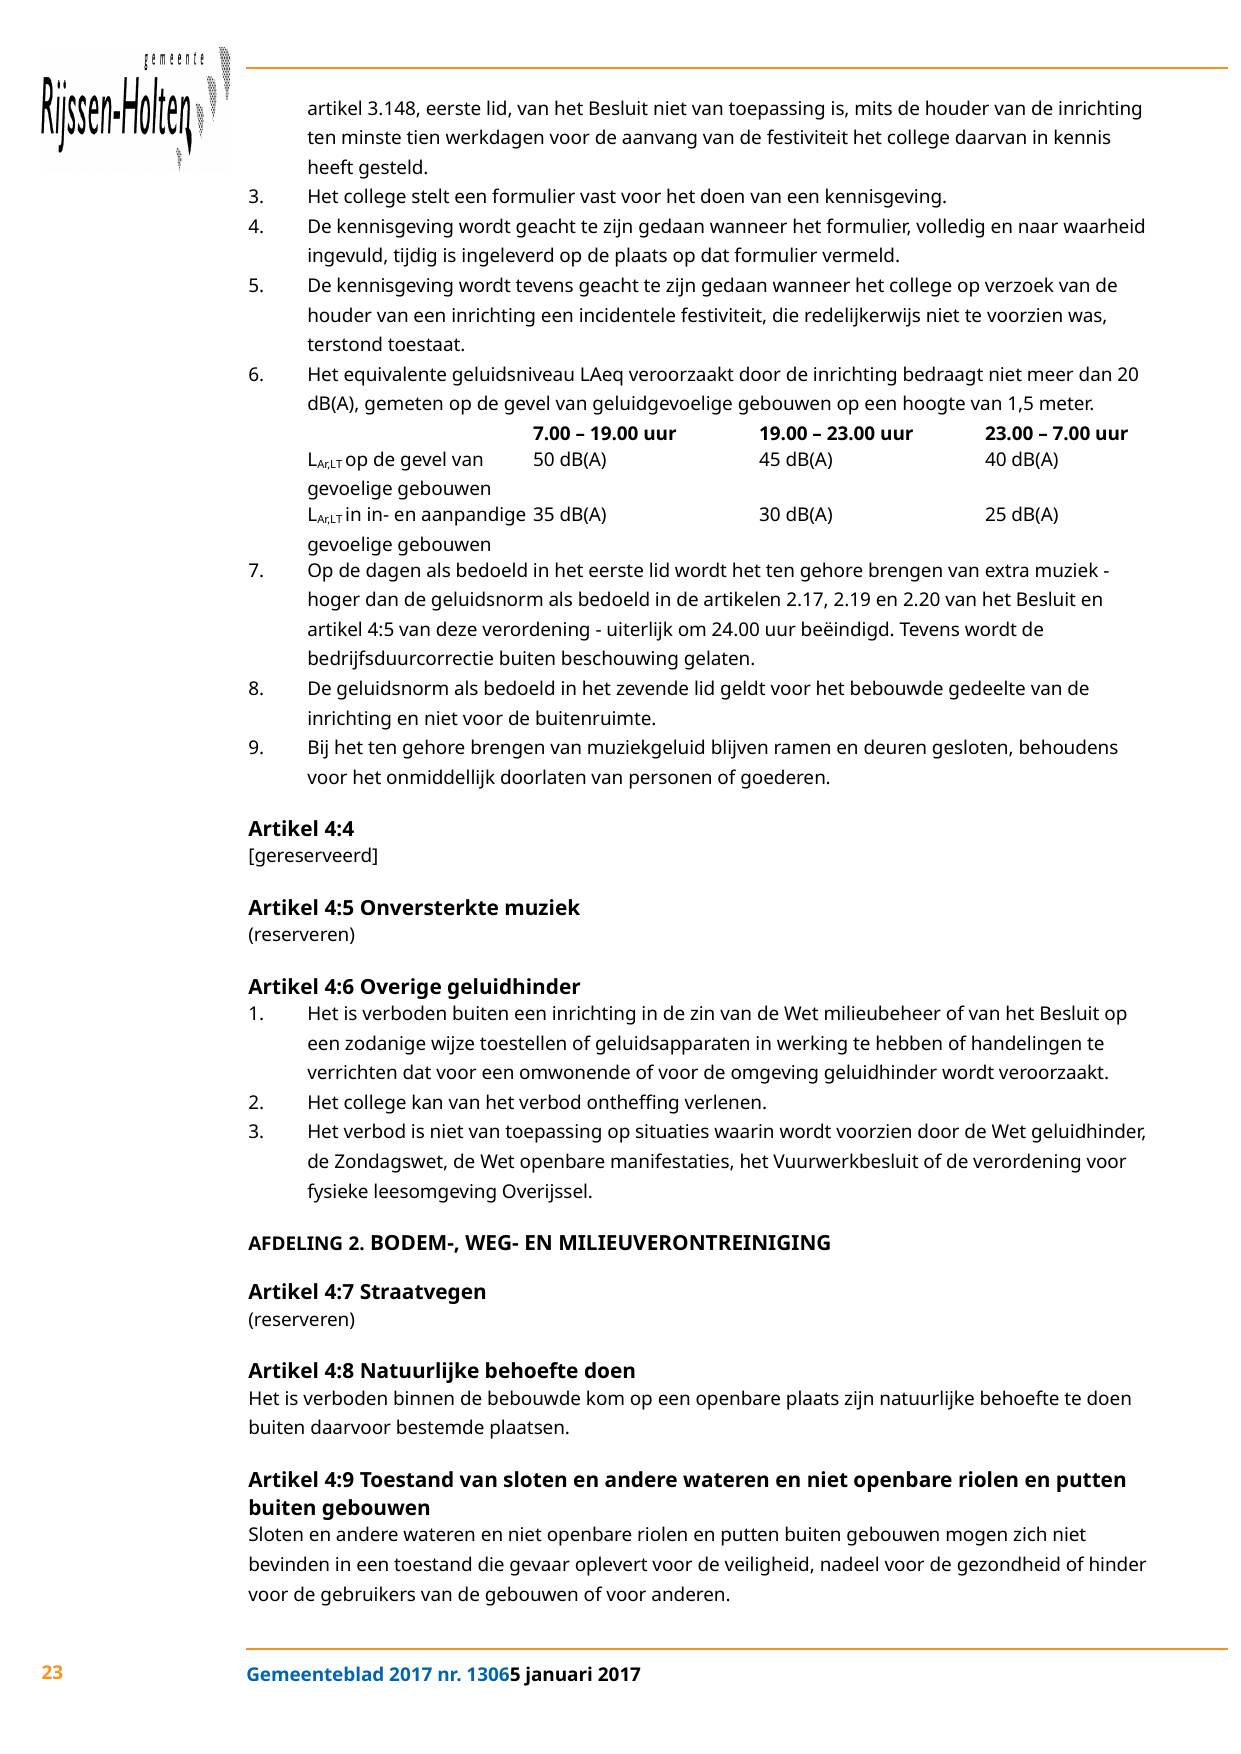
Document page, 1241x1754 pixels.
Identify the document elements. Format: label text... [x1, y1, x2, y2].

text Het is verboden binnen de bebouwde kom op een openbare plaats zijn natuurlijke behoefte te doen buiten daarvoor bestemde plaatsen. [248, 1385, 1152, 1440]
table_cell 50 dB(A) [533, 446, 759, 501]
picture [41, 47, 231, 172]
text AFDELING 2. BODEM-, WEG- EN MILIEUVERONTREINIGING [248, 1228, 1152, 1257]
table_header 7.00 – 19.00 uur [533, 420, 759, 446]
table_header 23.00 – 7.00 uur [985, 420, 1211, 446]
text (reserveren) [248, 1306, 1152, 1332]
text Artikel 4:4 [248, 814, 1152, 843]
text Artikel 4:7 Straatvegen [248, 1277, 1152, 1306]
table_cell 40 dB(A) [985, 446, 1211, 501]
text (reserveren) [248, 922, 1152, 947]
table_cell 25 dB(A) [985, 501, 1211, 557]
table_header 19.00 – 23.00 uur [759, 420, 985, 446]
list Het is verboden buiten een inrichting in de zin van de Wet milieubeheer of van het Besluit op een zodanige wijze toestellen of geluidsapparaten in werking te hebben of handelingen te verrichten dat voor een omwonende of voor de omgeving geluidhinder wordt veroorzaakt. [248, 1000, 1152, 1085]
list artikel 3.148, eerste lid, van het Besluit niet van toepassing is, mits de houder van de inrichting ten minste tien werkdagen voor de aanvang van de festiviteit het college daarvan in kennis heeft gesteld. [248, 95, 1152, 180]
text Artikel 4:5 Onversterkte muziek [248, 893, 1152, 922]
list De geluidsnorm als bedoeld in het zevende lid geldt voor het bebouwde gedeelte van de inrichting en niet voor de buitenruimte. [248, 675, 1152, 730]
table_cell LAr,LT in in- en aanpandige gevoelige gebouwen [307, 501, 533, 557]
table_cell LAr,LT op de gevel van gevoelige gebouwen [307, 446, 533, 501]
list De kennisgeving wordt geacht te zijn gedaan wanneer het formulier, volledig en naar waarheid ingevuld, tijdig is ingeleverd op de plaats op dat formulier vermeld. [248, 213, 1152, 268]
list Op de dagen als bedoeld in het eerste lid wordt het ten gehore brengen van extra muziek - hoger dan de geluidsnorm als bedoeld in de artikelen 2.17, 2.19 en 2.20 van het Besluit en artikel 4:5 van deze verordening - uiterlijk om 24.00 uur beëindigd. Tevens wordt de bedrijfsduurcorrectie buiten beschouwing gelaten. [248, 557, 1152, 671]
list Het college stelt een formulier vast voor het doen van een kennisgeving. [248, 183, 1152, 209]
text Artikel 4:6 Overige geluidhinder [248, 972, 1152, 1000]
list Het verbod is niet van toepassing op situaties waarin wordt voorzien door de Wet geluidhinder, de Zondagswet, de Wet openbare manifestaties, het Vuurwerkbesluit of de verordening voor fysieke leesomgeving Overijssel. [248, 1119, 1152, 1204]
list Het equivalente geluidsniveau LAeq veroorzaakt door de inrichting bedraagt niet meer dan 20 dB(A), gemeten op de gevel van geluidgevoelige gebouwen op een hoogte van 1,5 meter. [248, 361, 1152, 416]
text Sloten en andere wateren en niet openbare riolen en putten buiten gebouwen mogen zich niet bevinden in een toestand die gevaar oplevert voor de veiligheid, nadeel voor de gezondheid of hinder voor de gebruikers van de gebouwen of voor anderen. [248, 1522, 1152, 1607]
list De kennisgeving wordt tevens geacht te zijn gedaan wanneer het college op verzoek van de houder van een inrichting een incidentele festiviteit, die redelijkerwijs niet te voorzien was, terstond toestaat. [248, 272, 1152, 357]
list Bij het ten gehore brengen van muziekgeluid blijven ramen en deuren gesloten, behoudens voor het onmiddellijk doorlaten van personen of goederen. [248, 734, 1152, 789]
table_cell 35 dB(A) [533, 501, 759, 557]
text Artikel 4:8 Natuurlijke behoefte doen [248, 1356, 1152, 1385]
list Het college kan van het verbod ontheffing verlenen. [248, 1089, 1152, 1115]
table_cell 45 dB(A) [759, 446, 985, 501]
text Artikel 4:9 Toestand van sloten en andere wateren en niet openbare riolen en putten buiten gebouwen [248, 1465, 1152, 1522]
table_cell 30 dB(A) [759, 501, 985, 557]
text [gereserveerd] [248, 843, 1152, 868]
table_header [307, 420, 533, 446]
